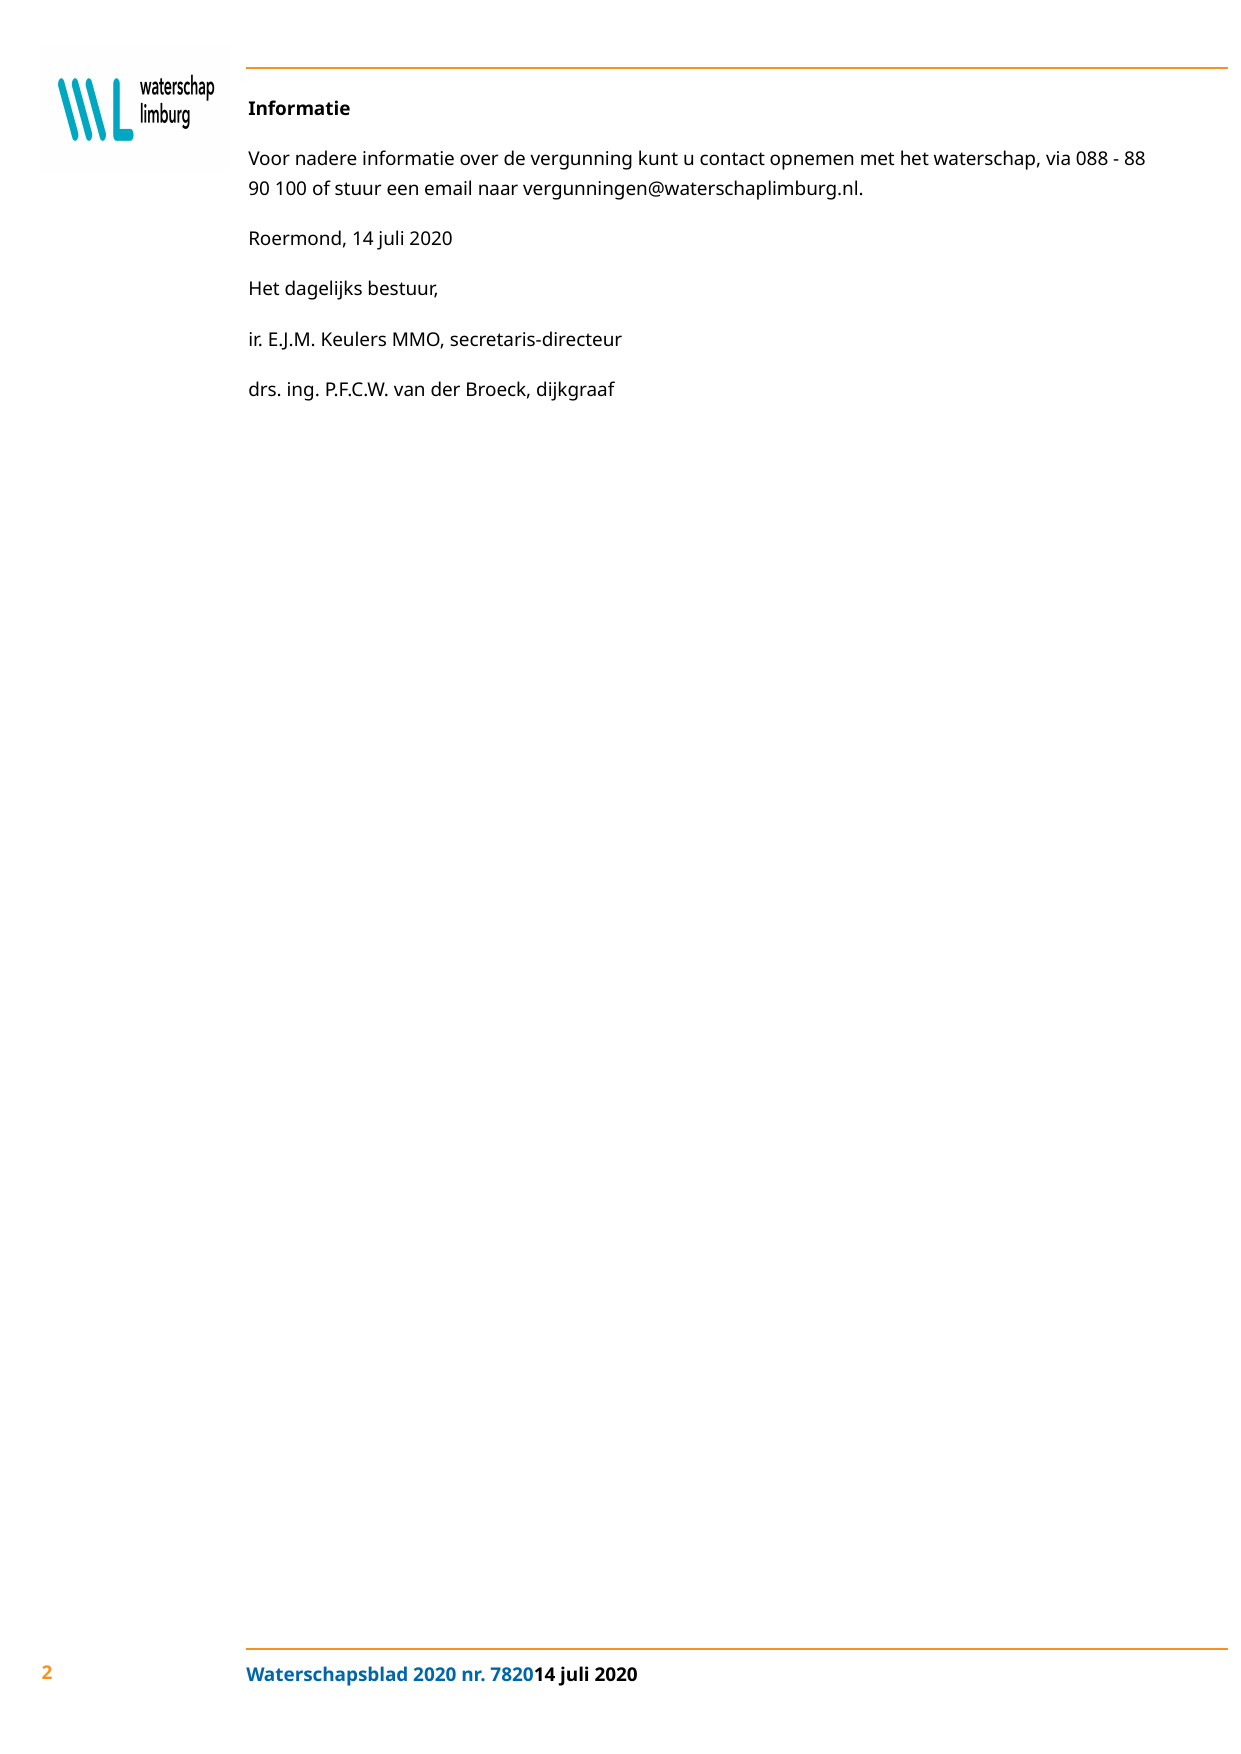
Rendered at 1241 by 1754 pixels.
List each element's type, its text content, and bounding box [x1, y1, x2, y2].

picture [41, 47, 231, 172]
text Voor nadere informatie over de vergunning kunt u contact opnemen met het waterschap, via 088 - 88 90 100 of stuur een email naar vergunningen@waterschaplimburg.nl. [248, 145, 1152, 201]
text drs. ing. P.F.C.W. van der Broeck, dijkgraaf [248, 376, 1152, 402]
text ir. E.J.M. Keulers MMO, secretaris-directeur [248, 326, 1152, 352]
text Roermond, 14 juli 2020 [248, 225, 1152, 251]
text Informatie [248, 95, 1152, 121]
text Het dagelijks bestuur, [248, 276, 1152, 301]
